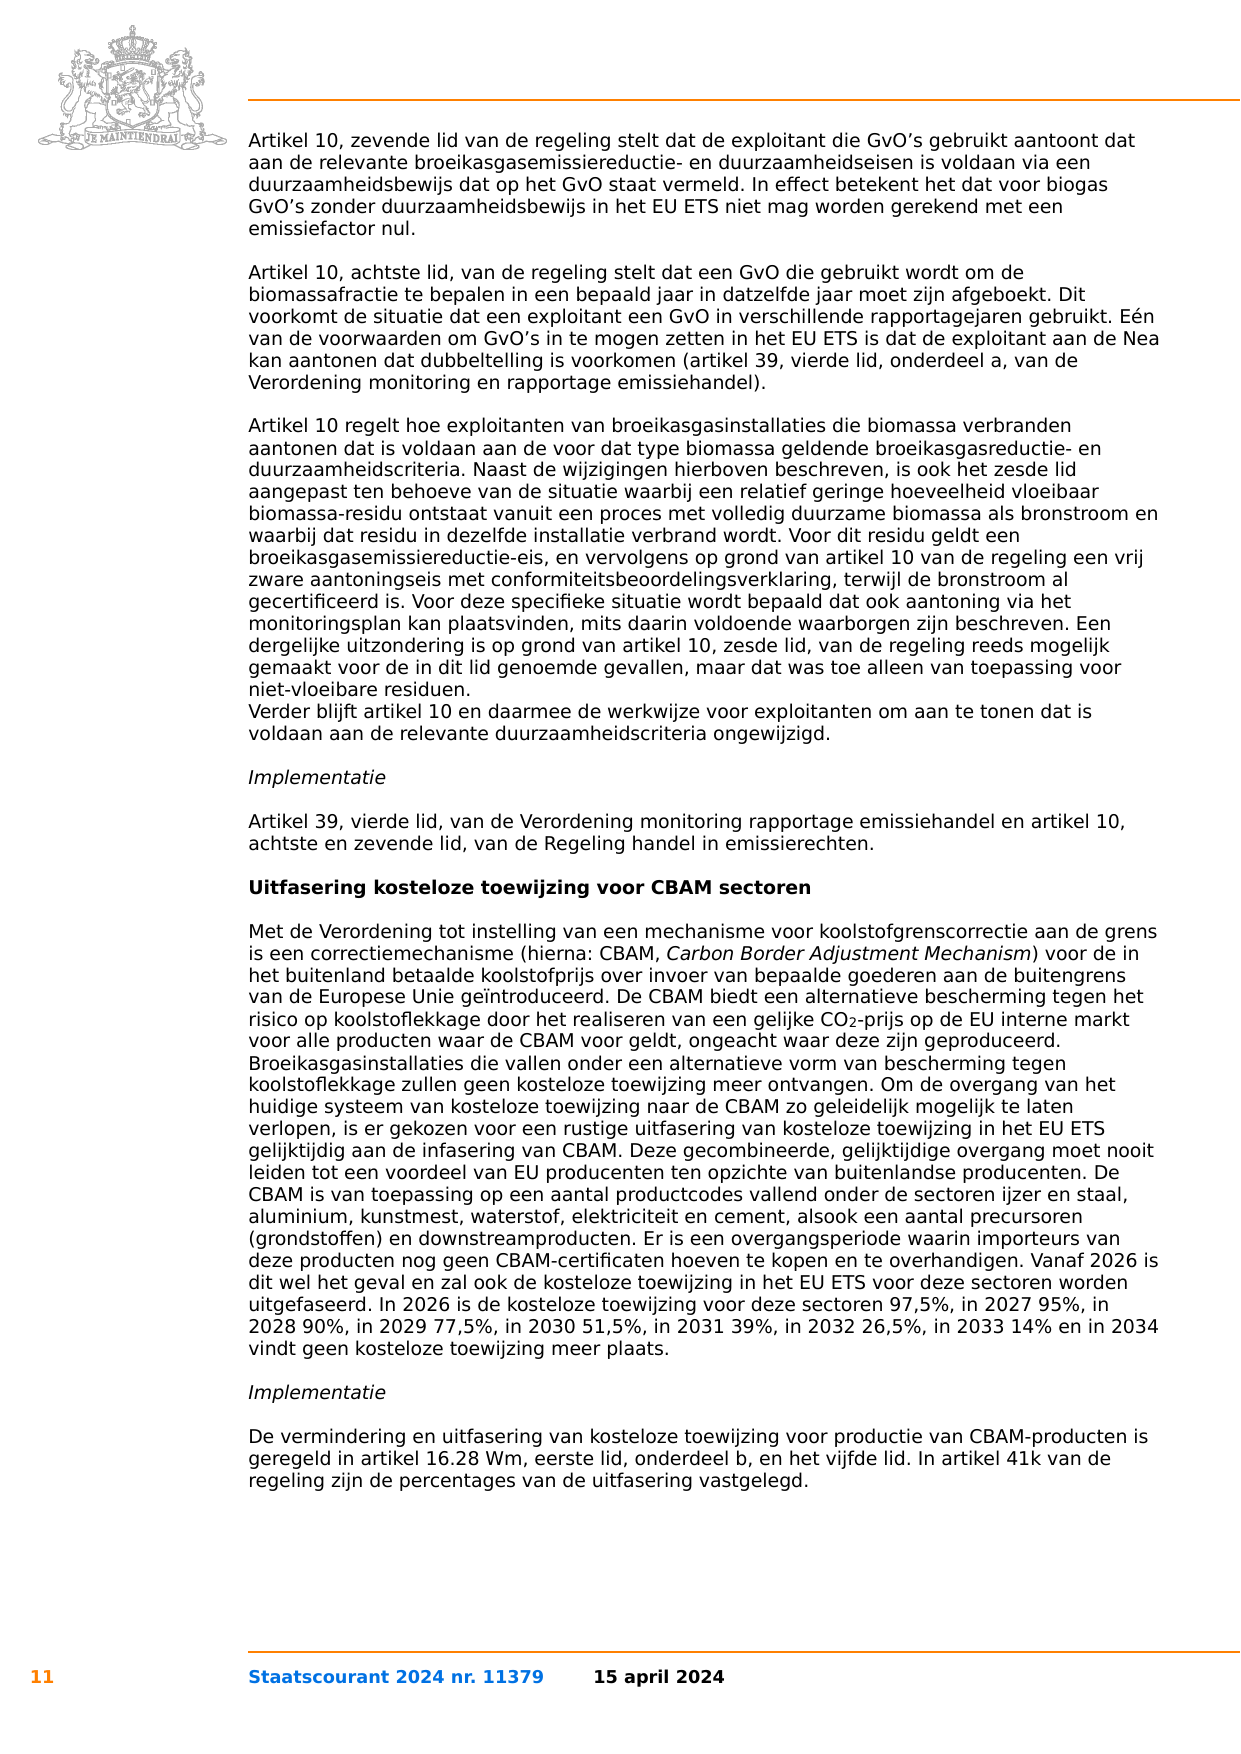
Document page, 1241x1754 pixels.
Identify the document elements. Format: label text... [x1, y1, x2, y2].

text Artikel 39, vierde lid, van de Verordening monitoring rapportage emissiehandel en artikel 10, achtste en zevende lid, van de Regeling handel in emissierechten. [248, 811, 1163, 855]
text Artikel 10, achtste lid, van de regeling stelt dat een GvO die gebruikt wordt om de biomassafractie te bepalen in een bepaald jaar in datzelfde jaar moet zijn afgeboekt. Dit voorkomt de situatie dat een exploitant een GvO in verschillende rapportagejaren gebruikt. Eén van de voorwaarden om GvO’s in te mogen zetten in het EU ETS is dat de exploitant aan de Nea kan aantonen dat dubbeltelling is voorkomen (artikel 39, vierde lid, onderdeel a, van de Verordening monitoring en rapportage emissiehandel). [248, 262, 1163, 393]
subtitle Implementatie [248, 1382, 1163, 1404]
text Artikel 10, zevende lid van de regeling stelt dat de exploitant die GvO’s gebruikt aantoont dat aan de relevante broeikasgasemissiereductie- en duurzaamheidseisen is voldaan via een duurzaamheidsbewijs dat op het GvO staat vermeld. In effect betekent het dat voor biogas GvO’s zonder duurzaamheidsbewijs in het EU ETS niet mag worden gerekend met een emissiefactor nul. [248, 130, 1163, 240]
text Artikel 10 regelt hoe exploitanten van broeikasgasinstallaties die biomassa verbranden aantonen dat is voldaan aan de voor dat type biomassa geldende broeikasgasreductie- en duurzaamheidscriteria. Naast de wijzigingen hierboven beschreven, is ook het zesde lid aangepast ten behoeve van de situatie waarbij een relatief geringe hoeveelheid vloeibaar biomassa-residu ontstaat vanuit een proces met volledig duurzame biomassa als bronstroom en waarbij dat residu in dezelfde installatie verbrand wordt. Voor dit residu geldt een broeikasgasemissiereductie-eis, en vervolgens op grond van artikel 10 van de regeling een vrij zware aantoningseis met conformiteitsbeoordelingsverklaring, terwijl de bronstroom al gecertificeerd is. Voor deze specifieke situatie wordt bepaald dat ook aantoning via het monitoringsplan kan plaatsvinden, mits daarin voldoende waarborgen zijn beschreven. Een dergelijke uitzondering is op grond van artikel 10, zesde lid, van de regeling reeds mogelijk gemaakt voor de in dit lid genoemde gevallen, maar dat was toe alleen van toepassing voor niet-vloeibare residuen. [248, 415, 1163, 701]
picture [38, 25, 227, 150]
text Verder blijft artikel 10 en daarmee de werkwijze voor exploitanten om aan te tonen dat is voldaan aan de relevante duurzaamheidscriteria ongewijzigd. [248, 701, 1163, 745]
subtitle Implementatie [248, 767, 1163, 789]
text Met de Verordening tot instelling van een mechanisme voor koolstofgrenscorrectie aan de grens is een correctiemechanisme (hierna: CBAM, Carbon Border Adjustment Mechanism) voor de in het buitenland betaalde koolstofprijs over invoer van bepaalde goederen aan de buitengrens van de Europese Unie geïntroduceerd. De CBAM biedt een alternatieve bescherming tegen het risico op koolstoflekkage door het realiseren van een gelijke CO2-prijs op de EU interne markt voor alle producten waar de CBAM voor geldt, ongeacht waar deze zijn geproduceerd. Broeikasgasinstallaties die vallen onder een alternatieve vorm van bescherming tegen koolstoflekkage zullen geen kosteloze toewijzing meer ontvangen. Om de overgang van het huidige systeem van kosteloze toewijzing naar de CBAM zo geleidelijk mogelijk te laten verlopen, is er gekozen voor een rustige uitfasering van kosteloze toewijzing in het EU ETS gelijktijdig aan de infasering van CBAM. Deze gecombineerde, gelijktijdige overgang moet nooit leiden tot een voordeel van EU producenten ten opzichte van buitenlandse producenten. De CBAM is van toepassing op een aantal productcodes vallend onder de sectoren ijzer en staal, aluminium, kunstmest, waterstof, elektriciteit en cement, alsook een aantal precursoren (grondstoffen) en downstreamproducten. Er is een overgangsperiode waarin importeurs van deze producten nog geen CBAM-certificaten hoeven te kopen en te overhandigen. Vanaf 2026 is dit wel het geval en zal ook de kosteloze toewijzing in het EU ETS voor deze sectoren worden uitgefaseerd. In 2026 is de kosteloze toewijzing voor deze sectoren 97,5%, in 2027 95%, in 2028 90%, in 2029 77,5%, in 2030 51,5%, in 2031 39%, in 2032 26,5%, in 2033 14% en in 2034 vindt geen kosteloze toewijzing meer plaats. [248, 921, 1163, 1360]
text De vermindering en uitfasering van kosteloze toewijzing voor productie van CBAM-producten is geregeld in artikel 16.28 Wm, eerste lid, onderdeel b, en het vijfde lid. In artikel 41k van de regeling zijn de percentages van de uitfasering vastgelegd. [248, 1426, 1163, 1492]
subtitle Uitfasering kosteloze toewijzing voor CBAM sectoren [248, 877, 1163, 899]
